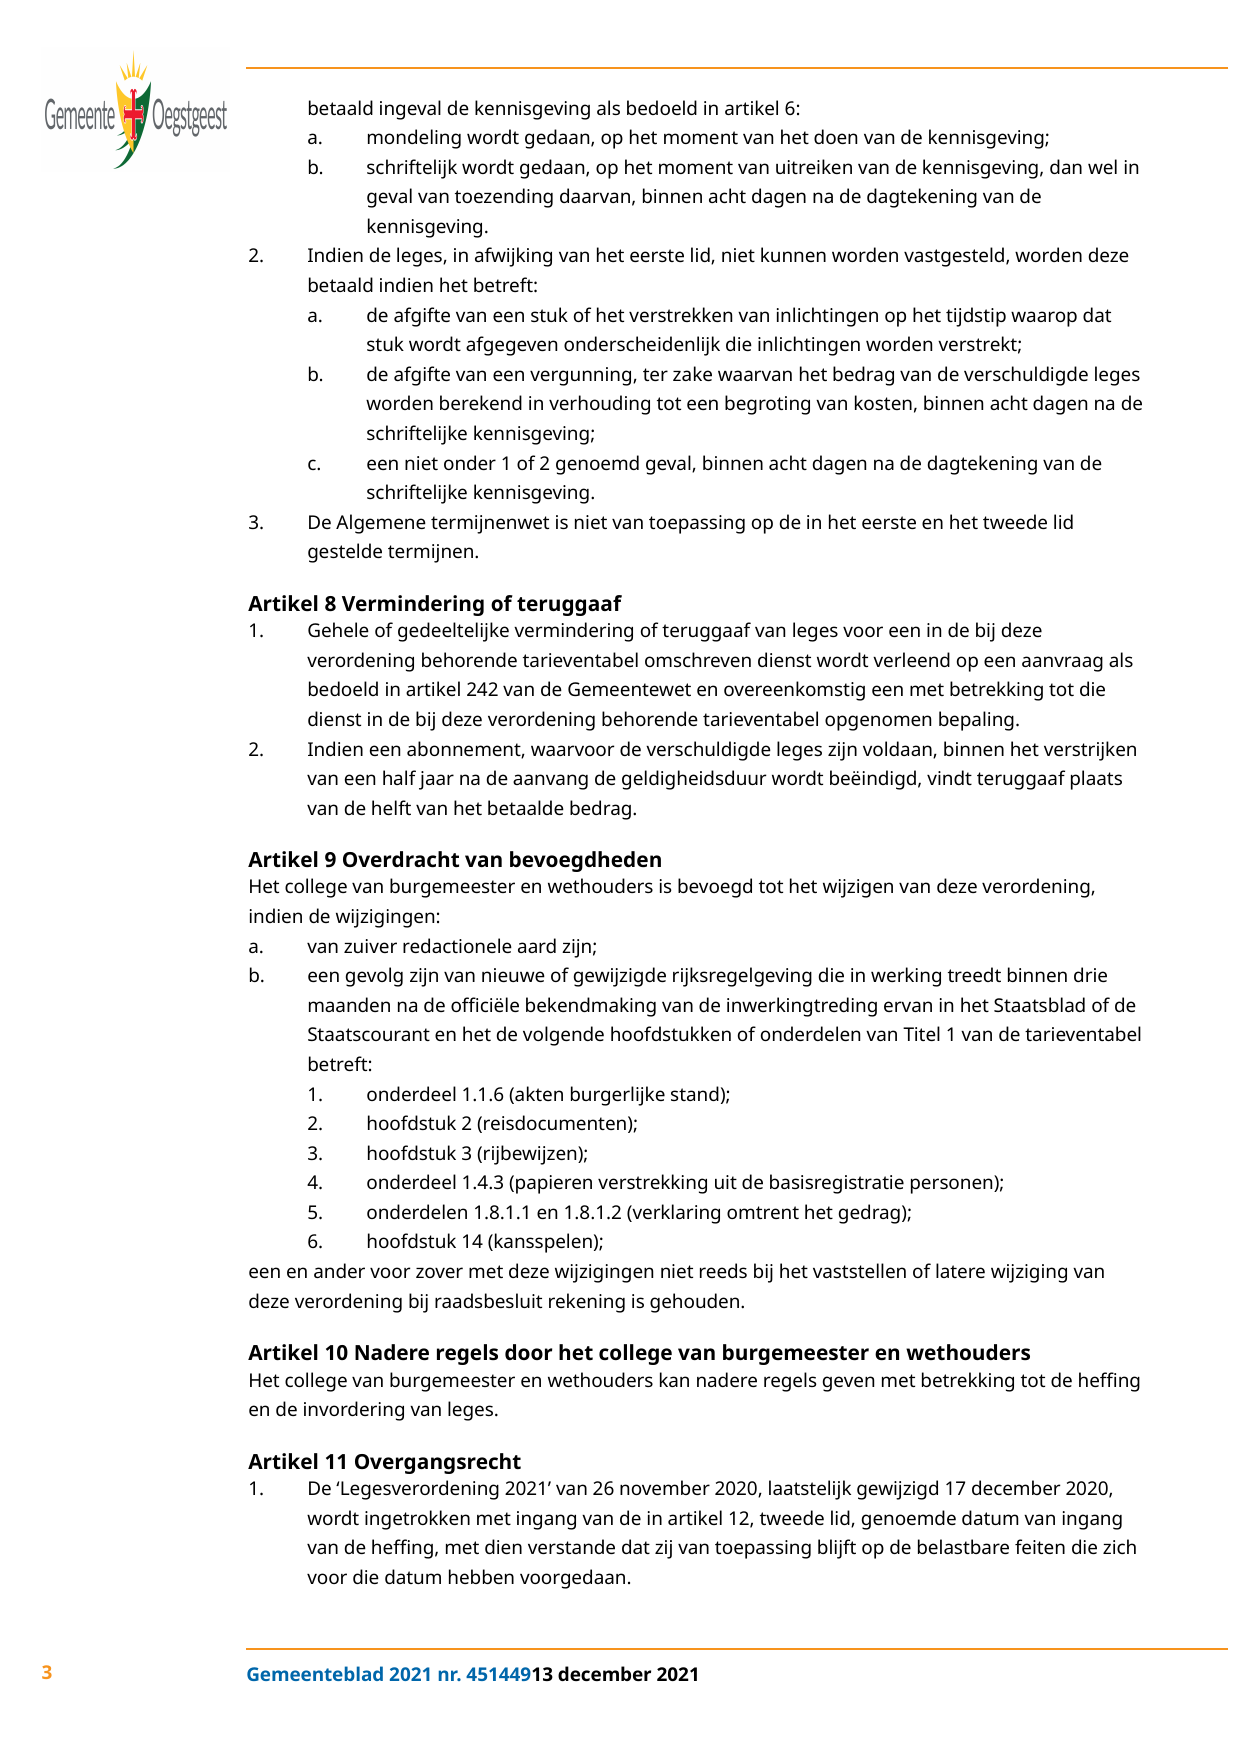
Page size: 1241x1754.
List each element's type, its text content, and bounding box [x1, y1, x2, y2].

list De Algemene termijnenwet is niet van toepassing op de in het eerste en het tweede lid gestelde termijnen. [248, 509, 1152, 564]
list de afgifte van een vergunning, ter zake waarvan het bedrag van de verschuldigde leges worden berekend in verhouding tot een begroting van kosten, binnen acht dagen na de schriftelijke kennisgeving; [307, 361, 1152, 446]
list een niet onder 1 of 2 genoemd geval, binnen acht dagen na de dagtekening van de schriftelijke kennisgeving. [307, 450, 1152, 505]
text Artikel 10 Nadere regels door het college van burgemeester en wethouders [248, 1338, 1152, 1367]
text Artikel 11 Overgangsrecht [248, 1447, 1152, 1475]
list onderdeel 1.1.6 (akten burgerlijke stand); [307, 1081, 1152, 1107]
text Het college van burgemeester en wethouders kan nadere regels geven met betrekking tot de heffing en de invordering van leges. [248, 1367, 1152, 1422]
list de afgifte van een stuk of het verstrekken van inlichtingen op het tijdstip waarop dat stuk wordt afgegeven onderscheidenlijk die inlichtingen worden verstrekt; [307, 302, 1152, 357]
list onderdelen 1.8.1.1 en 1.8.1.2 (verklaring omtrent het gedrag); [307, 1199, 1152, 1225]
text Artikel 8 Vermindering of teruggaaf [248, 589, 1152, 617]
list hoofdstuk 3 (rijbewijzen); [307, 1140, 1152, 1166]
list van zuiver redactionele aard zijn; [248, 933, 1152, 959]
list mondeling wordt gedaan, op het moment van het doen van de kennisgeving; [307, 124, 1152, 150]
text Artikel 9 Overdracht van bevoegdheden [248, 845, 1152, 874]
list betaald ingeval de kennisgeving als bedoeld in artikel 6: [248, 95, 1152, 121]
list Indien de leges, in afwijking van het eerste lid, niet kunnen worden vastgesteld, worden deze betaald indien het betreft: [248, 243, 1152, 298]
list een gevolg zijn van nieuwe of gewijzigde rijksregelgeving die in werking treedt binnen drie maanden na de officiële bekendmaking van de inwerkingtreding ervan in het Staatsblad of de Staatscourant en het de volgende hoofdstukken of onderdelen van Titel 1 van de tarieventabel betreft: [248, 962, 1152, 1077]
list hoofdstuk 2 (reisdocumenten); [307, 1110, 1152, 1136]
text Het college van burgemeester en wethouders is bevoegd tot het wijzigen van deze verordening, indien de wijzigingen: [248, 874, 1152, 929]
list De ‘Legesverordening 2021’ van 26 november 2020, laatstelijk gewijzigd 17 december 2020, wordt ingetrokken met ingang van de in artikel 12, tweede lid, genoemde datum van ingang van de heffing, met dien verstande dat zij van toepassing blijft op de belastbare feiten die zich voor die datum hebben voorgedaan. [248, 1475, 1152, 1590]
list Gehele of gedeeltelijke vermindering of teruggaaf van leges voor een in de bij deze verordening behorende tarieventabel omschreven dienst wordt verleend op een aanvraag als bedoeld in artikel 242 van de Gemeentewet en overeenkomstig een met betrekking tot die dienst in de bij deze verordening behorende tarieventabel opgenomen bepaling. [248, 617, 1152, 732]
text een en ander voor zover met deze wijzigingen niet reeds bij het vaststellen of latere wijziging van deze verordening bij raadsbesluit rekening is gehouden. [248, 1258, 1152, 1314]
list schriftelijk wordt gedaan, op het moment van uitreiken van de kennisgeving, dan wel in geval van toezending daarvan, binnen acht dagen na de dagtekening van de kennisgeving. [307, 154, 1152, 239]
picture [41, 47, 231, 172]
list Indien een abonnement, waarvoor de verschuldigde leges zijn voldaan, binnen het verstrijken van een half jaar na de aanvang de geldigheidsduur wordt beëindigd, vindt teruggaaf plaats van de helft van het betaalde bedrag. [248, 736, 1152, 821]
list hoofdstuk 14 (kansspelen); [307, 1229, 1152, 1254]
list onderdeel 1.4.3 (papieren verstrekking uit de basisregistratie personen); [307, 1169, 1152, 1195]
